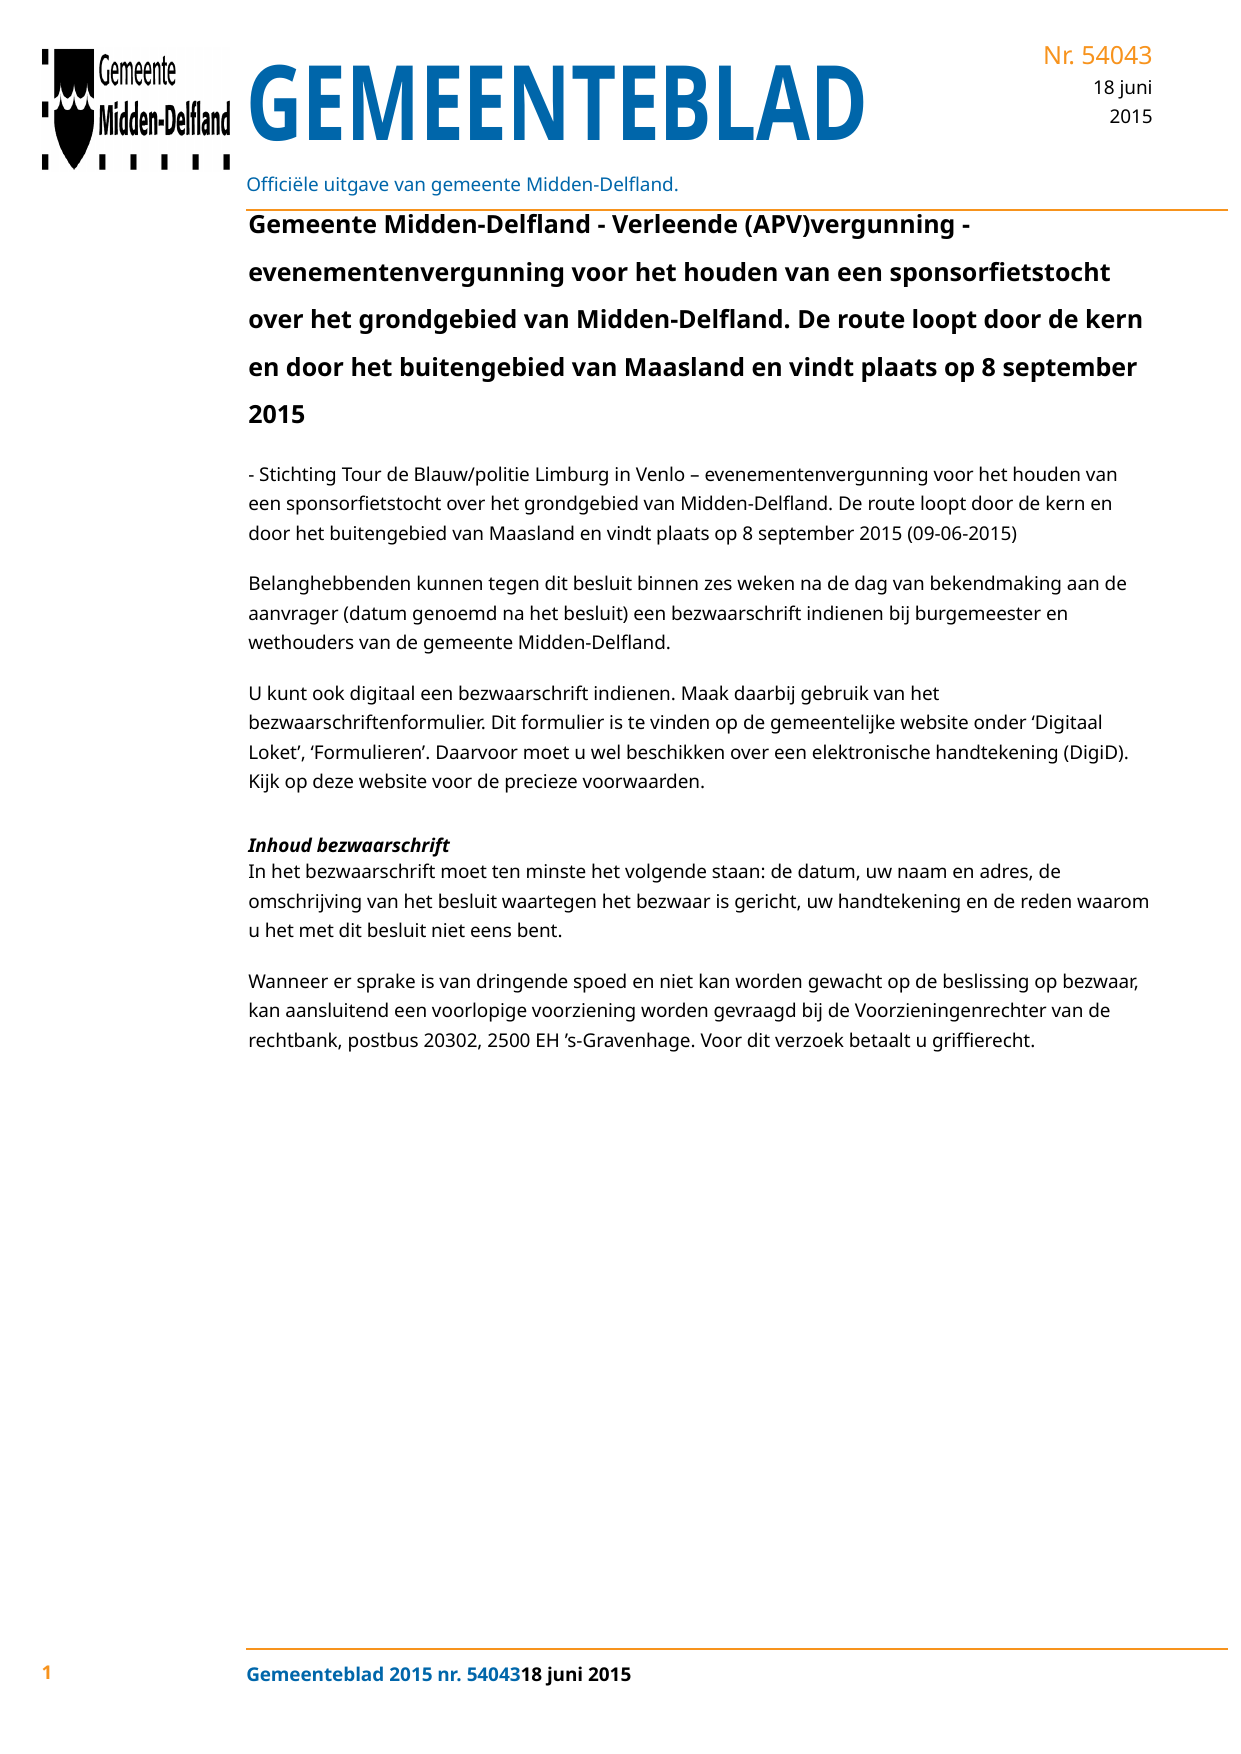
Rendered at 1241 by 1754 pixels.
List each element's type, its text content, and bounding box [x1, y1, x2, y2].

text - Stichting Tour de Blauw/politie Limburg in Venlo – evenementenvergunning voor het houden van een sponsorfietstocht over het grondgebied van Midden-Delfland. De route loopt door de kern en door het buitengebied van Maasland en vindt plaats op 8 september 2015 (09-06-2015) [248, 461, 1152, 546]
text Belanghebbenden kunnen tegen dit besluit binnen zes weken na de dag van bekendmaking aan de aanvrager (datum genoemd na het besluit) een bezwaarschrift indienen bij burgemeester en wethouders van de gemeente Midden-Delfland. [248, 570, 1152, 655]
text Gemeente Midden-Delfland - Verleende (APV)vergunning - evenementenvergunning voor het houden van een sponsorfietstocht over het grondgebied van Midden-Delfland. De route loopt door de kern en door het buitengebied van Maasland en vindt plaats op 8 september 2015 [248, 211, 1152, 431]
text U kunt ook digitaal een bezwaarschrift indienen. Maak daarbij gebruik van het bezwaarschriftenformulier. Dit formulier is te vinden op de gemeentelijke website onder ‘Digitaal Loket’, ‘Formulieren’. Daarvoor moet u wel beschikken over een elektronische handtekening (DigiD). Kijk op deze website voor de precieze voorwaarden. [248, 680, 1152, 794]
picture [41, 47, 231, 172]
text Inhoud bezwaarschrift [248, 833, 1152, 858]
text In het bezwaarschrift moet ten minste het volgende staan: de datum, uw naam en adres, de omschrijving van het besluit waartegen het bezwaar is gericht, uw handtekening en de reden waarom u het met dit besluit niet eens bent. [248, 858, 1152, 943]
text Wanneer er sprake is van dringende spoed en niet kan worden gewacht op de beslissing op bezwaar, kan aansluitend een voorlopige voorziening worden gevraagd bij de Voorzieningenrechter van de rechtbank, postbus 20302, 2500 EH ’s-Gravenhage. Voor dit verzoek betaalt u griffierecht. [248, 968, 1152, 1053]
